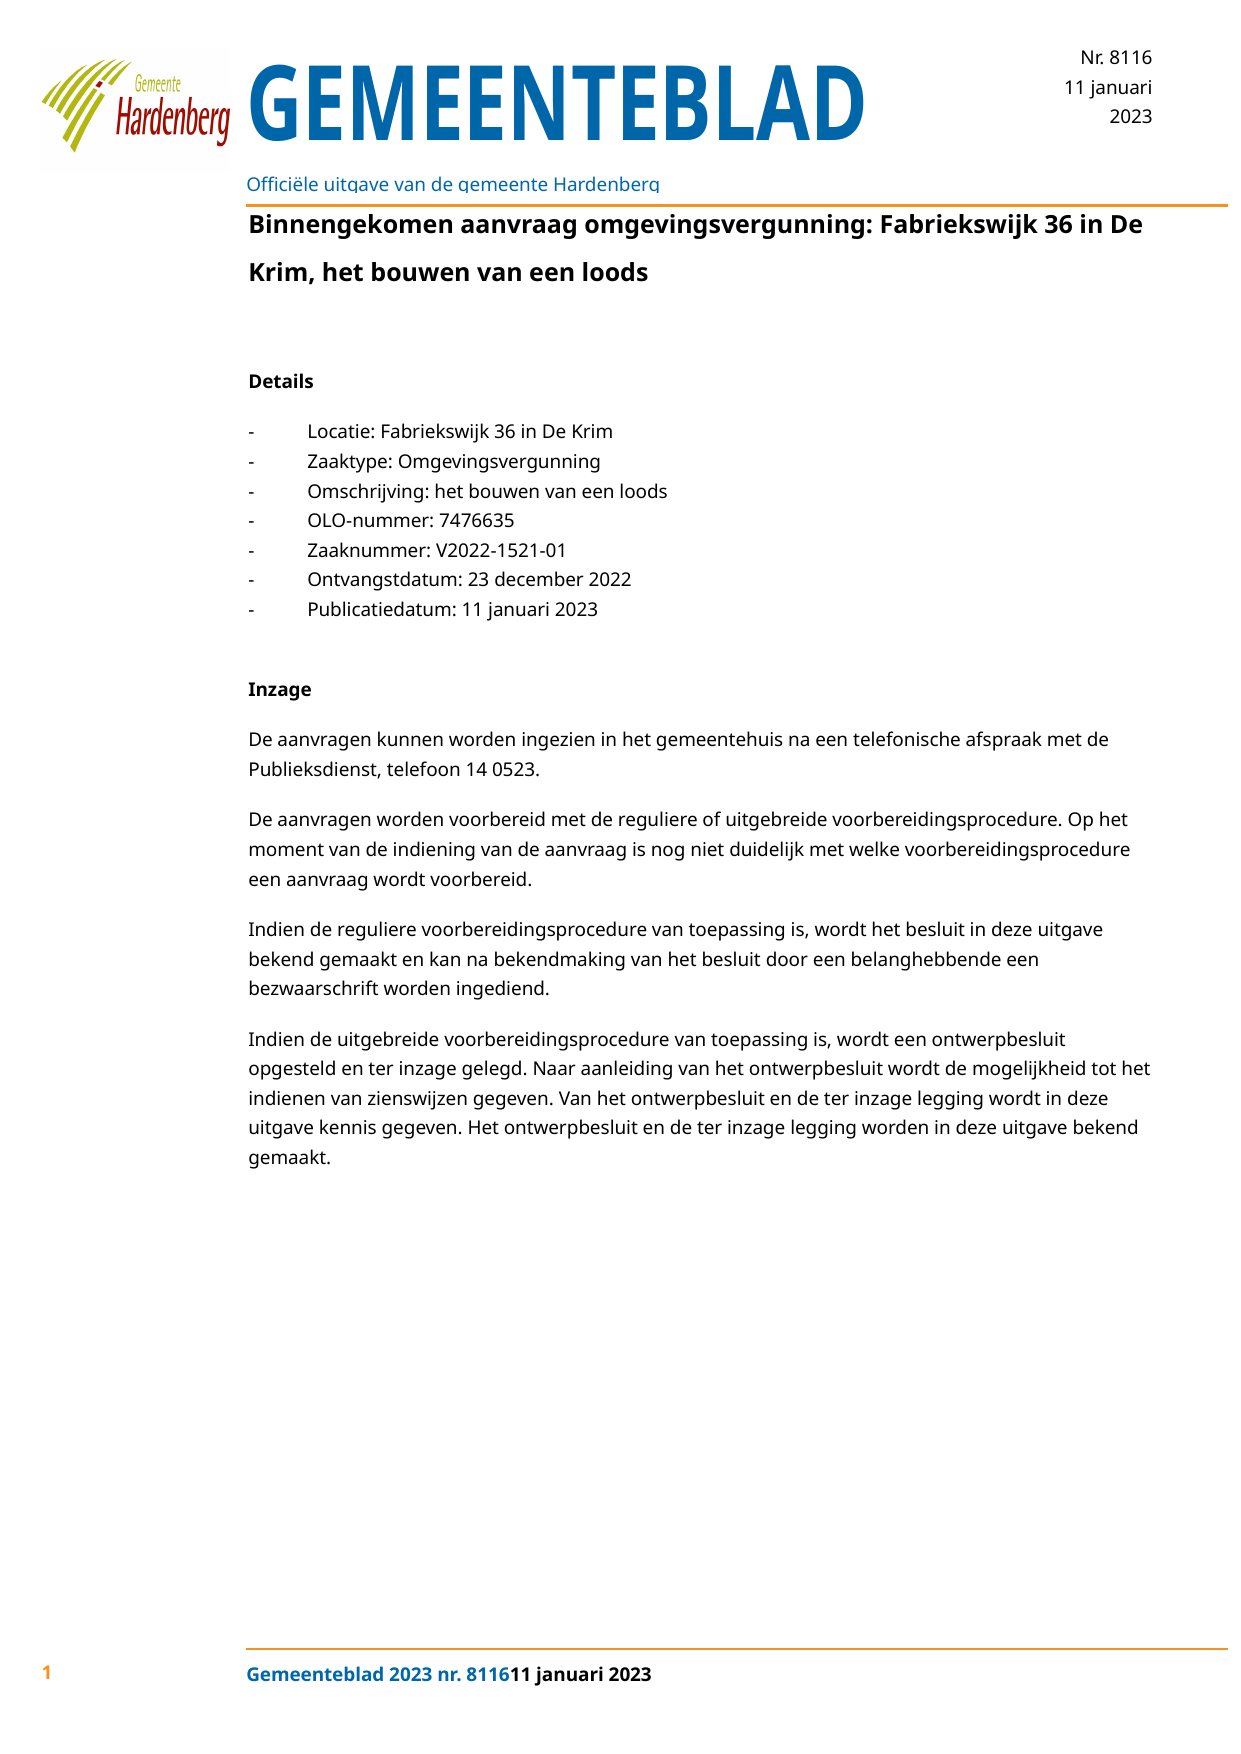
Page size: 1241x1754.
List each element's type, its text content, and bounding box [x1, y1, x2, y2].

list Omschrijving: het bouwen van een loods [248, 478, 1152, 504]
text Inzage [248, 676, 1152, 702]
text Details [248, 368, 1152, 394]
list Ontvangstdatum: 23 december 2022 [248, 567, 1152, 592]
picture [41, 47, 231, 172]
text De aanvragen worden voorbereid met de reguliere of uitgebreide voorbereidingsprocedure. Op het moment van de indiening van de aanvraag is nog niet duidelijk met welke voorbereidingsprocedure een aanvraag wordt voorbereid. [248, 807, 1152, 892]
list Zaaktype: Omgevingsvergunning [248, 448, 1152, 474]
text De aanvragen kunnen worden ingezien in het gemeentehuis na een telefonische afspraak met de Publieksdienst, telefoon 14 0523. [248, 727, 1152, 782]
text Indien de reguliere voorbereidingsprocedure van toepassing is, wordt het besluit in deze uitgave bekend gemaakt en kan na bekendmaking van het besluit door een belanghebbende een bezwaarschrift worden ingediend. [248, 916, 1152, 1001]
text Binnengekomen aanvraag omgevingsvergunning: Fabriekswijk 36 in De Krim, het bouwen van een loods [248, 207, 1152, 288]
list OLO-nummer: 7476635 [248, 507, 1152, 533]
list Locatie: Fabriekswijk 36 in De Krim [248, 419, 1152, 444]
text Indien de uitgebreide voorbereidingsprocedure van toepassing is, wordt een ontwerpbesluit opgesteld en ter inzage gelegd. Naar aanleiding van het ontwerpbesluit wordt de mogelijkheid tot het indienen van zienswijzen gegeven. Van het ontwerpbesluit en de ter inzage legging wordt in deze uitgave kennis gegeven. Het ontwerpbesluit en de ter inzage legging worden in deze uitgave bekend gemaakt. [248, 1026, 1152, 1170]
list Zaaknummer: V2022-1521-01 [248, 537, 1152, 563]
list Publicatiedatum: 11 januari 2023 [248, 596, 1152, 622]
